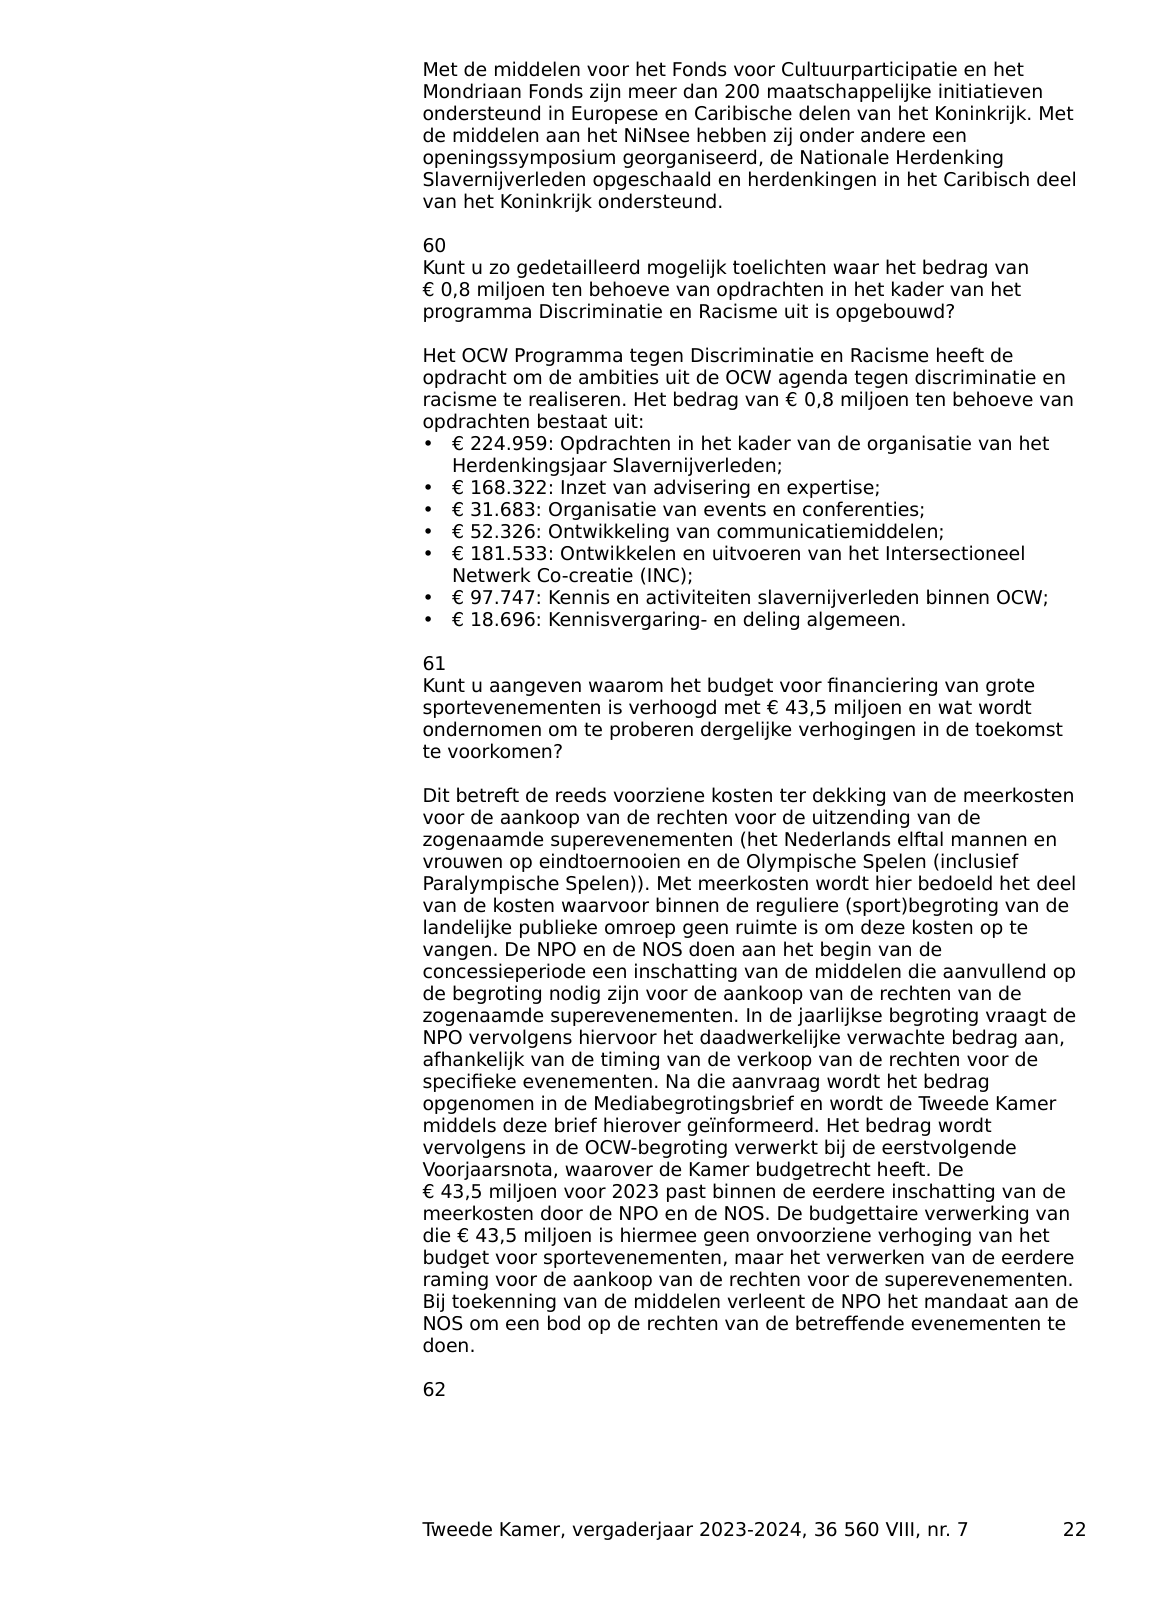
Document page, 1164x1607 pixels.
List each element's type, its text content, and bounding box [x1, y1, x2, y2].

text • € 168.322: Inzet van advisering en expertise; [422, 477, 1087, 499]
text • € 31.683: Organisatie van events en conferenties; [422, 499, 1087, 521]
text • € 181.533: Ontwikkelen en uitvoeren van het Intersectioneel Netwerk Co-creatie (INC); [422, 543, 1087, 587]
text 61 [422, 653, 1087, 675]
text • € 97.747: Kennis en activiteiten slavernijverleden binnen OCW; [422, 587, 1087, 609]
text Het OCW Programma tegen Discriminatie en Racisme heeft de opdracht om de ambities uit de OCW agenda tegen discriminatie en racisme te realiseren. Het bedrag van € 0,8 miljoen ten behoeve van opdrachten bestaat uit: [422, 345, 1087, 433]
text • € 18.696: Kennisvergaring- en deling algemeen. [422, 609, 1087, 631]
text Met de middelen voor het Fonds voor Cultuurparticipatie en het Mondriaan Fonds zijn meer dan 200 maatschappelijke initiatieven ondersteund in Europese en Caribische delen van het Koninkrijk. Met de middelen aan het NiNsee hebben zij onder andere een openingssymposium georganiseerd, de Nationale Herdenking Slavernijverleden opgeschaald en herdenkingen in het Caribisch deel van het Koninkrijk ondersteund. [422, 59, 1087, 213]
text 62 [422, 1379, 1087, 1401]
text • € 52.326: Ontwikkeling van communicatiemiddelen; [422, 521, 1087, 543]
text 60 [422, 235, 1087, 257]
text Dit betreft de reeds voorziene kosten ter dekking van de meerkosten voor de aankoop van de rechten voor de uitzending van de zogenaamde superevenementen (het Nederlands elftal mannen en vrouwen op eindtoernooien en de Olympische Spelen (inclusief Paralympische Spelen)). Met meerkosten wordt hier bedoeld het deel van de kosten waarvoor binnen de reguliere (sport)begroting van de landelijke publieke omroep geen ruimte is om deze kosten op te vangen. De NPO en de NOS doen aan het begin van de concessieperiode een inschatting van de middelen die aanvullend op de begroting nodig zijn voor de aankoop van de rechten van de zogenaamde superevenementen. In de jaarlijkse begroting vraagt de NPO vervolgens hiervoor het daadwerkelijke verwachte bedrag aan, afhankelijk van de timing van de verkoop van de rechten voor de specifieke evenementen. Na die aanvraag wordt het bedrag opgenomen in de Mediabegrotingsbrief en wordt de Tweede Kamer middels deze brief hierover geïnformeerd. Het bedrag wordt vervolgens in de OCW-begroting verwerkt bij de eerstvolgende Voorjaarsnota, waarover de Kamer budgetrecht heeft. De € 43,5 miljoen voor 2023 past binnen de eerdere inschatting van de meerkosten door de NPO en de NOS. De budgettaire verwerking van die € 43,5 miljoen is hiermee geen onvoorziene verhoging van het budget voor sportevenementen, maar het verwerken van de eerdere raming voor de aankoop van de rechten voor de superevenementen. Bij toekenning van de middelen verleent de NPO het mandaat aan de NOS om een bod op de rechten van de betreffende evenementen te doen. [422, 785, 1087, 1357]
text • € 224.959: Opdrachten in het kader van de organisatie van het Herdenkingsjaar Slavernijverleden; [422, 433, 1087, 477]
text Kunt u zo gedetailleerd mogelijk toelichten waar het bedrag van € 0,8 miljoen ten behoeve van opdrachten in het kader van het programma Discriminatie en Racisme uit is opgebouwd? [422, 257, 1087, 323]
text Kunt u aangeven waarom het budget voor financiering van grote sportevenementen is verhoogd met € 43,5 miljoen en wat wordt ondernomen om te proberen dergelijke verhogingen in de toekomst te voorkomen? [422, 675, 1087, 763]
